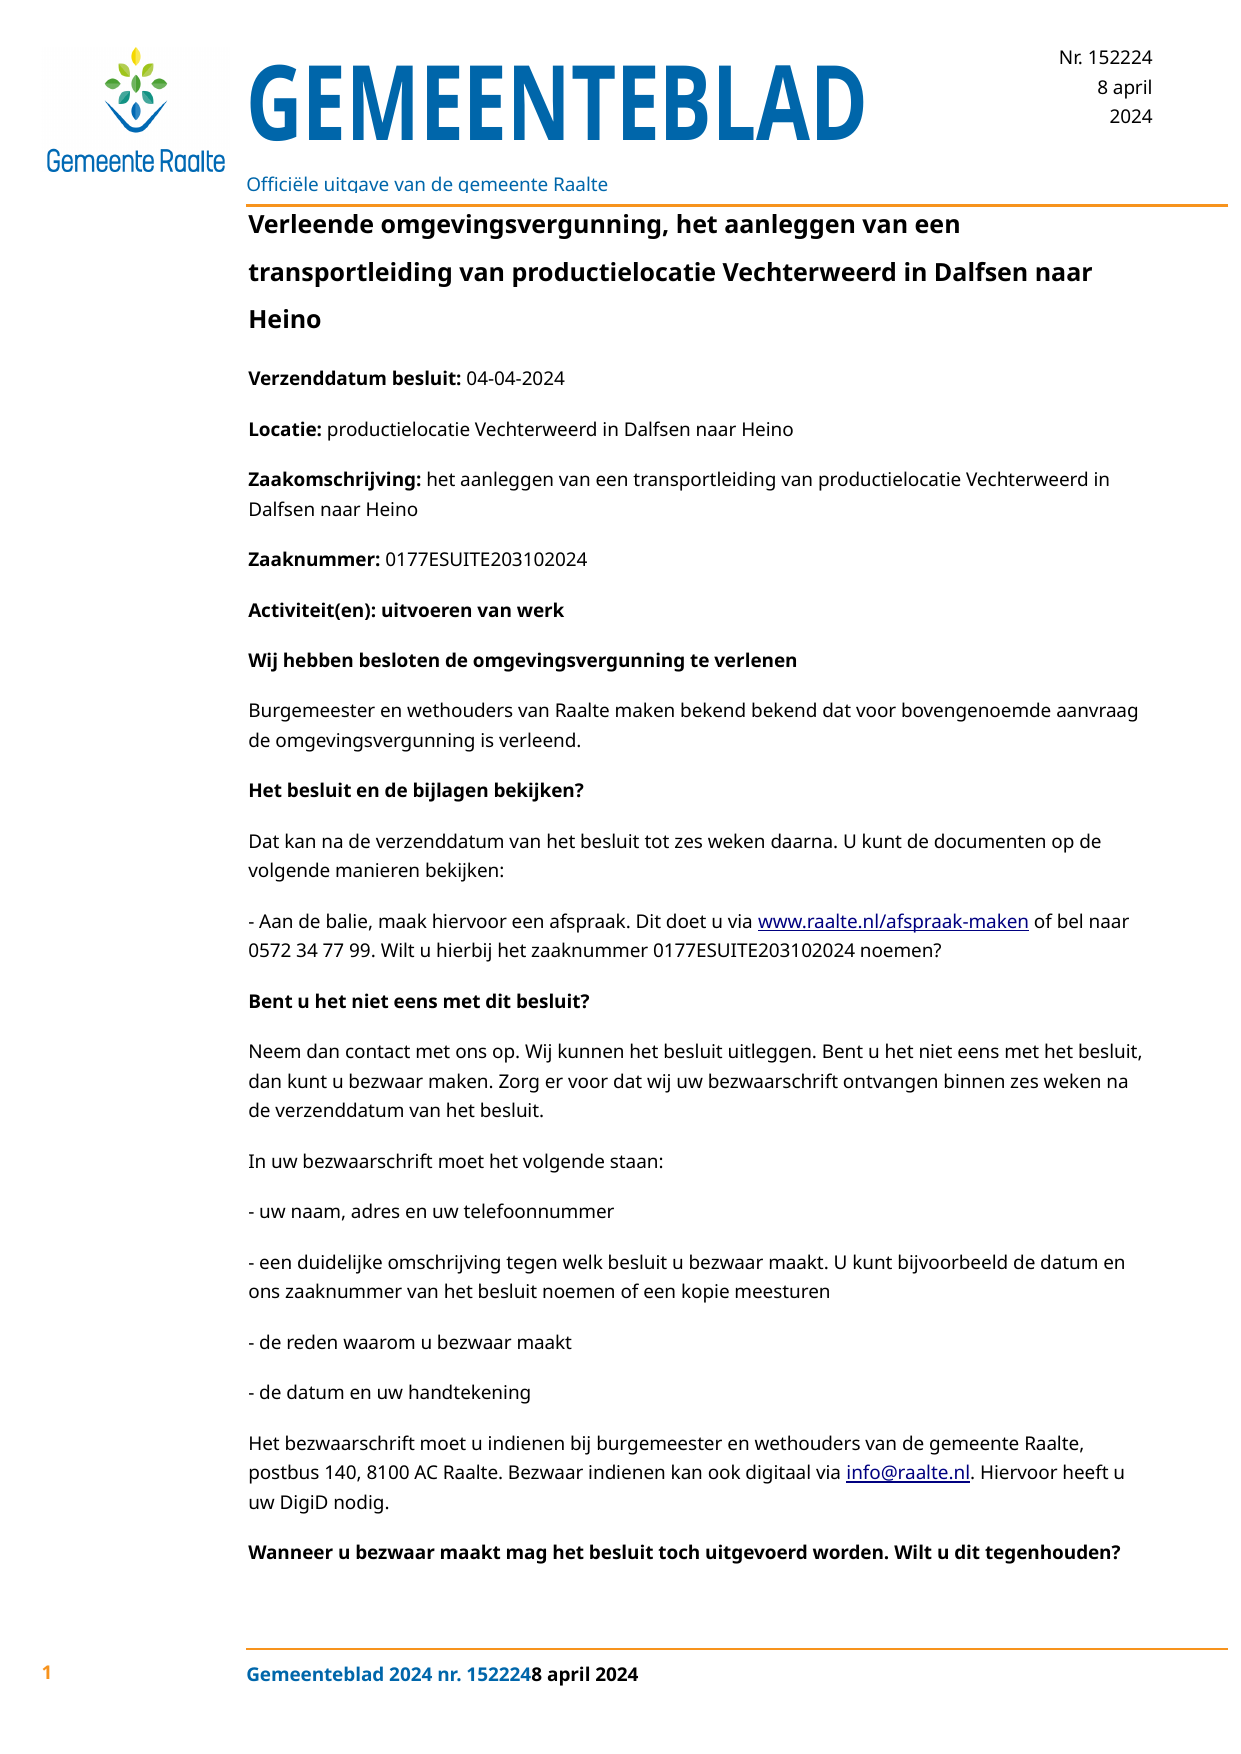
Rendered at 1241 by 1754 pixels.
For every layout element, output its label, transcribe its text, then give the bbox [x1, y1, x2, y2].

text Zaakomschrijving: het aanleggen van een transportleiding van productielocatie Vechterweerd in Dalfsen naar Heino [248, 466, 1152, 522]
text - de datum en uw handtekening [248, 1379, 1152, 1405]
text - de reden waarom u bezwaar maakt [248, 1329, 1152, 1354]
text Het besluit en de bijlagen bekijken? [248, 778, 1152, 803]
text Verzenddatum besluit: 04-04-2024 [248, 366, 1152, 391]
text Dat kan na de verzenddatum van het besluit tot zes weken daarna. U kunt de documenten op de volgende manieren bekijken: [248, 828, 1152, 883]
text Verleende omgevingsvergunning, het aanleggen van een transportleiding van productielocatie Vechterweerd in Dalfsen naar Heino [248, 207, 1152, 336]
text Activiteit(en): uitvoeren van werk [248, 597, 1152, 622]
text Neem dan contact met ons op. Wij kunnen het besluit uitleggen. Bent u het niet eens met het besluit, dan kunt u bezwaar maken. Zorg er voor dat wij uw bezwaarschrift ontvangen binnen zes weken na de verzenddatum van het besluit. [248, 1038, 1152, 1123]
text - een duidelijke omschrijving tegen welk besluit u bezwaar maakt. U kunt bijvoorbeeld de datum en ons zaaknummer van het besluit noemen of een kopie meesturen [248, 1249, 1152, 1304]
text - Aan de balie, maak hiervoor een afspraak. Dit doet u via www.raalte.nl/afspraak-maken of bel naar 0572 34 77 99. Wilt u hierbij het zaaknummer 0177ESUITE203102024 noemen? [248, 908, 1152, 963]
text - uw naam, adres en uw telefoonnummer [248, 1198, 1152, 1224]
text Zaaknummer: 0177ESUITE203102024 [248, 546, 1152, 572]
text Het bezwaarschrift moet u indienen bij burgemeester en wethouders van de gemeente Raalte, postbus 140, 8100 AC Raalte. Bezwaar indienen kan ook digitaal via info@raalte.nl. Hiervoor heeft u uw DigiD nodig. [248, 1430, 1152, 1514]
text Burgemeester en wethouders van Raalte maken bekend bekend dat voor bovengenoemde aanvraag de omgevingsvergunning is verleend. [248, 698, 1152, 753]
text Wanneer u bezwaar maakt mag het besluit toch uitgevoerd worden. Wilt u dit tegenhouden? [248, 1539, 1152, 1565]
text Wij hebben besloten de omgevingsvergunning te verlenen [248, 647, 1152, 673]
text Locatie: productielocatie Vechterweerd in Dalfsen naar Heino [248, 416, 1152, 442]
text Bent u het niet eens met dit besluit? [248, 988, 1152, 1014]
picture [41, 47, 231, 172]
text In uw bezwaarschrift moet het volgende staan: [248, 1148, 1152, 1174]
